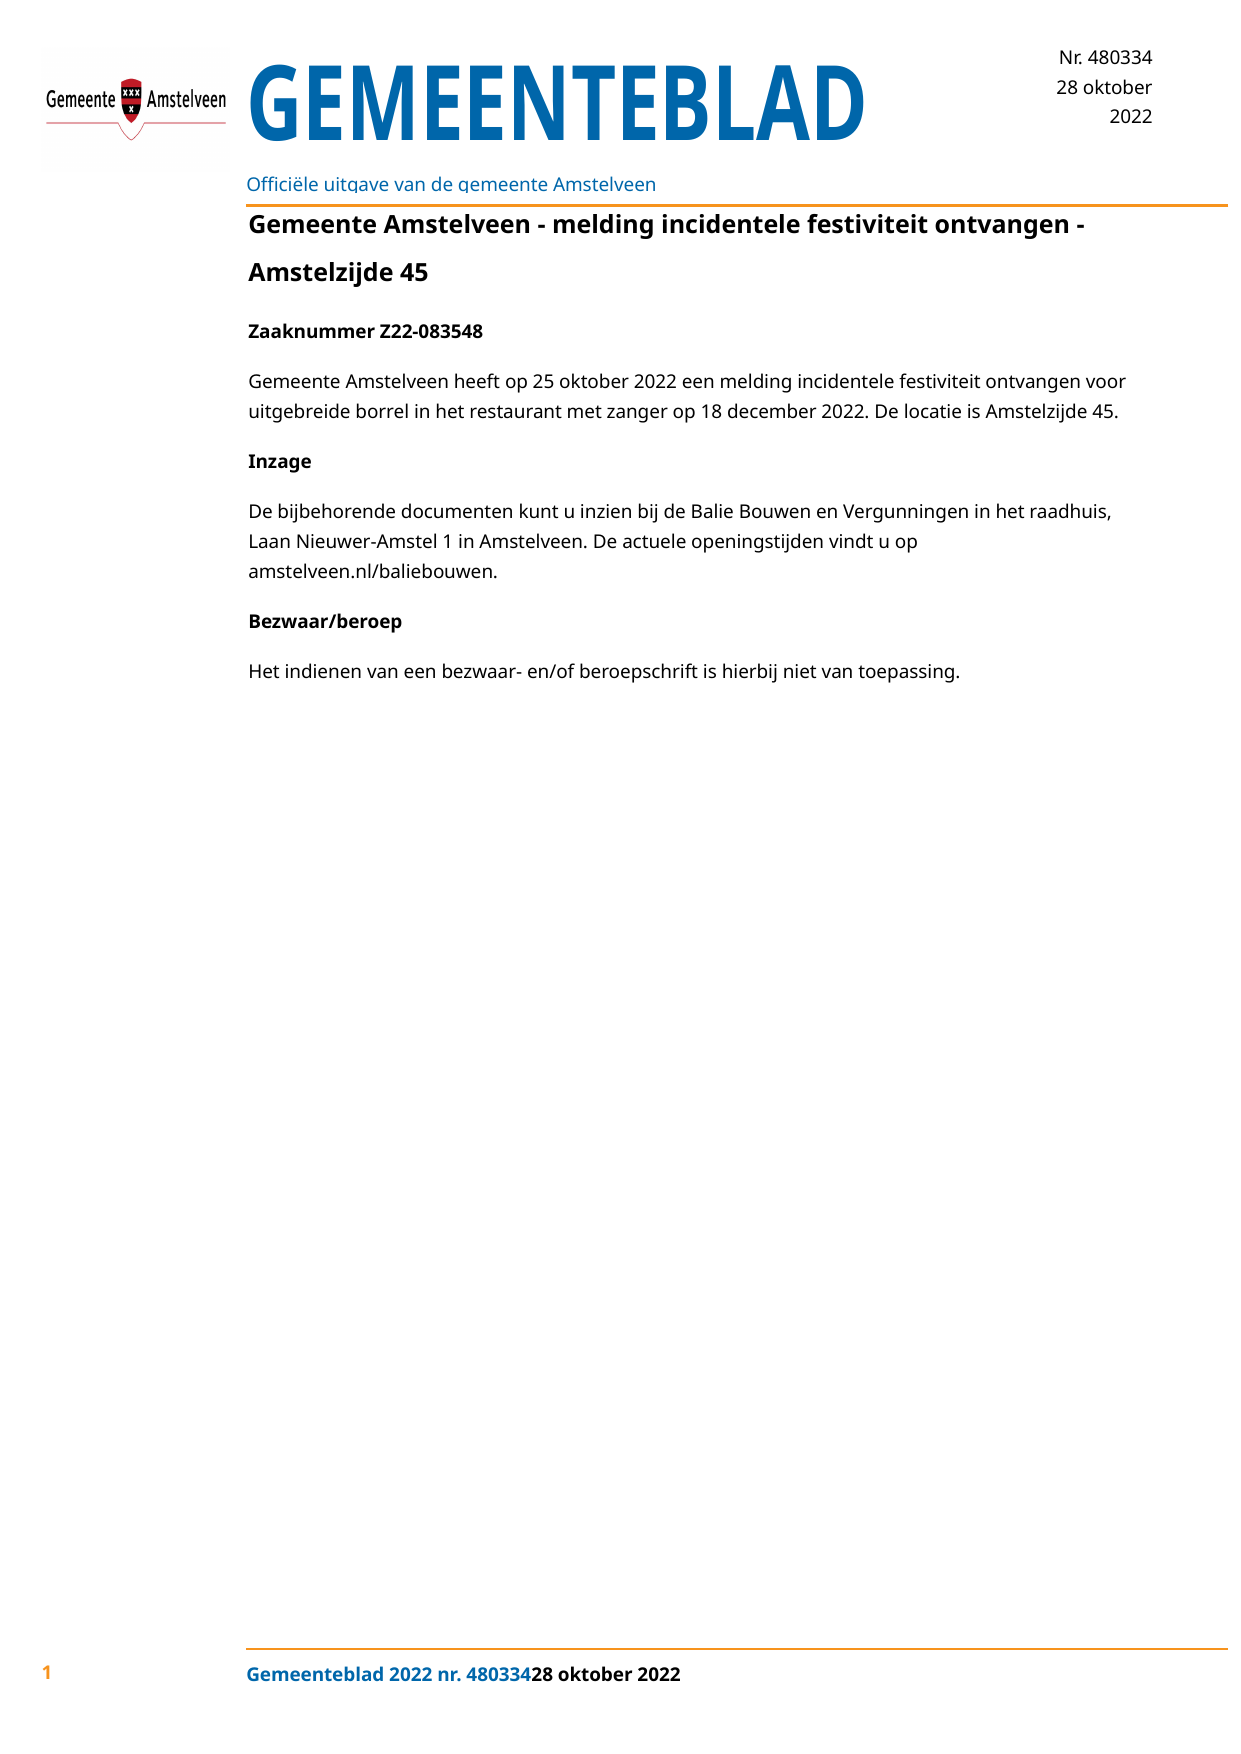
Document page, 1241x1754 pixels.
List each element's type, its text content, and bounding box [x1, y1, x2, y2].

text De bijbehorende documenten kunt u inzien bij de Balie Bouwen en Vergunningen in het raadhuis, Laan Nieuwer-Amstel 1 in Amstelveen. De actuele openingstijden vindt u op amstelveen.nl/baliebouwen. [248, 499, 1152, 584]
text Bezwaar/beroep [248, 608, 1152, 634]
text Inzage [248, 448, 1152, 474]
picture [41, 47, 231, 172]
text Gemeente Amstelveen heeft op 25 oktober 2022 een melding incidentele festiviteit ontvangen voor uitgebreide borrel in het restaurant met zanger op 18 december 2022. De locatie is Amstelzijde 45. [248, 368, 1152, 424]
text Zaaknummer Z22-083548 [248, 318, 1152, 344]
text Het indienen van een bezwaar- en/of beroepschrift is hierbij niet van toepassing. [248, 659, 1152, 684]
text Gemeente Amstelveen - melding incidentele festiviteit ontvangen - Amstelzijde 45 [248, 207, 1152, 288]
